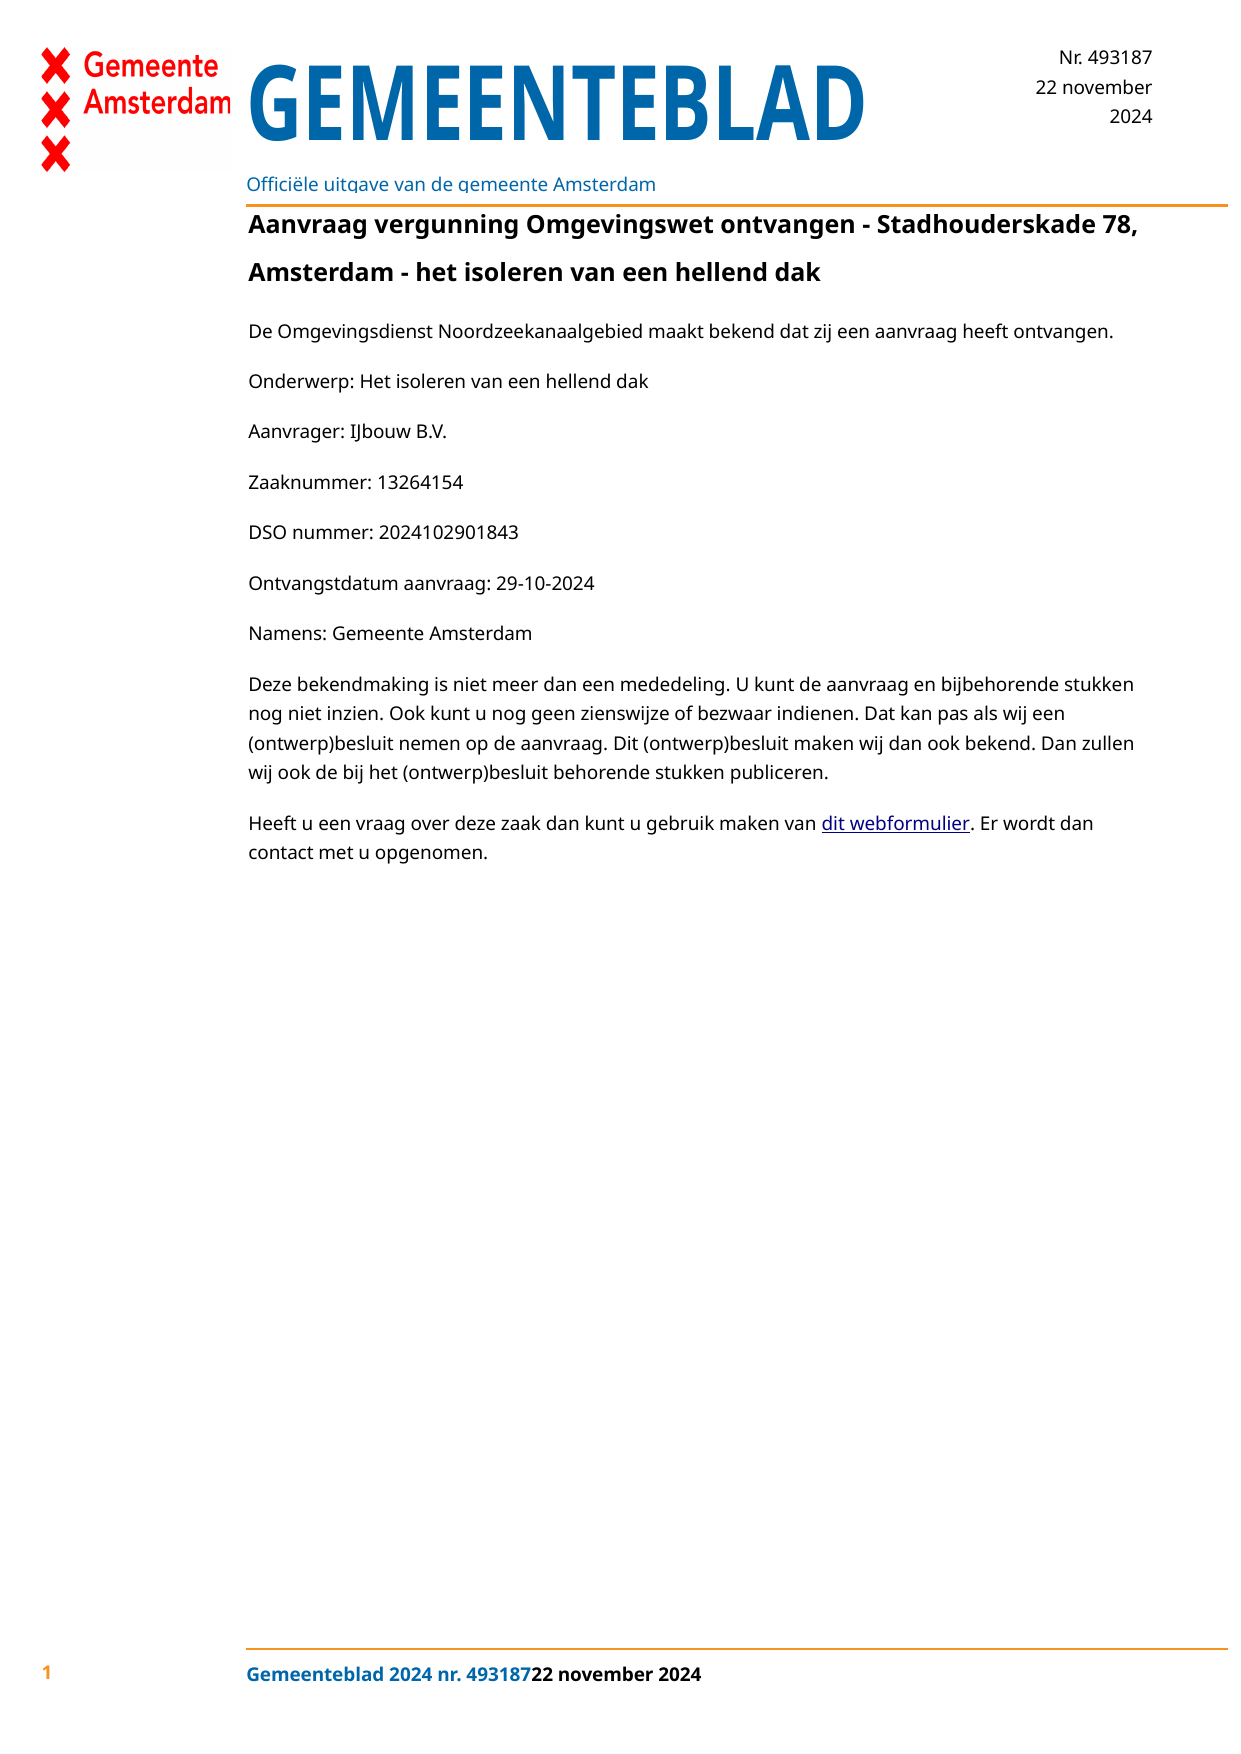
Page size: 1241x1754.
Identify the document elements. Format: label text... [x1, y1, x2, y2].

text Deze bekendmaking is niet meer dan een mededeling. U kunt de aanvraag en bijbehorende stukken nog niet inzien. Ook kunt u nog geen zienswijze of bezwaar indienen. Dat kan pas als wij een (ontwerp)besluit nemen op de aanvraag. Dit (ontwerp)besluit maken wij dan ook bekend. Dan zullen wij ook de bij het (ontwerp)besluit behorende stukken publiceren. [248, 671, 1152, 785]
text De Omgevingsdienst Noordzeekanaalgebied maakt bekend dat zij een aanvraag heeft ontvangen. [248, 318, 1152, 344]
text Ontvangstdatum aanvraag: 29-10-2024 [248, 570, 1152, 596]
picture [41, 47, 231, 172]
text Zaaknummer: 13264154 [248, 469, 1152, 495]
text Aanvrager: IJbouw B.V. [248, 419, 1152, 444]
text Heeft u een vraag over deze zaak dan kunt u gebruik maken van dit webformulier. Er wordt dan contact met u opgenomen. [248, 810, 1152, 865]
text Onderwerp: Het isoleren van een hellend dak [248, 368, 1152, 394]
text DSO nummer: 2024102901843 [248, 519, 1152, 545]
text Aanvraag vergunning Omgevingswet ontvangen - Stadhouderskade 78, Amsterdam - het isoleren van een hellend dak [248, 207, 1152, 288]
text Namens: Gemeente Amsterdam [248, 620, 1152, 646]
